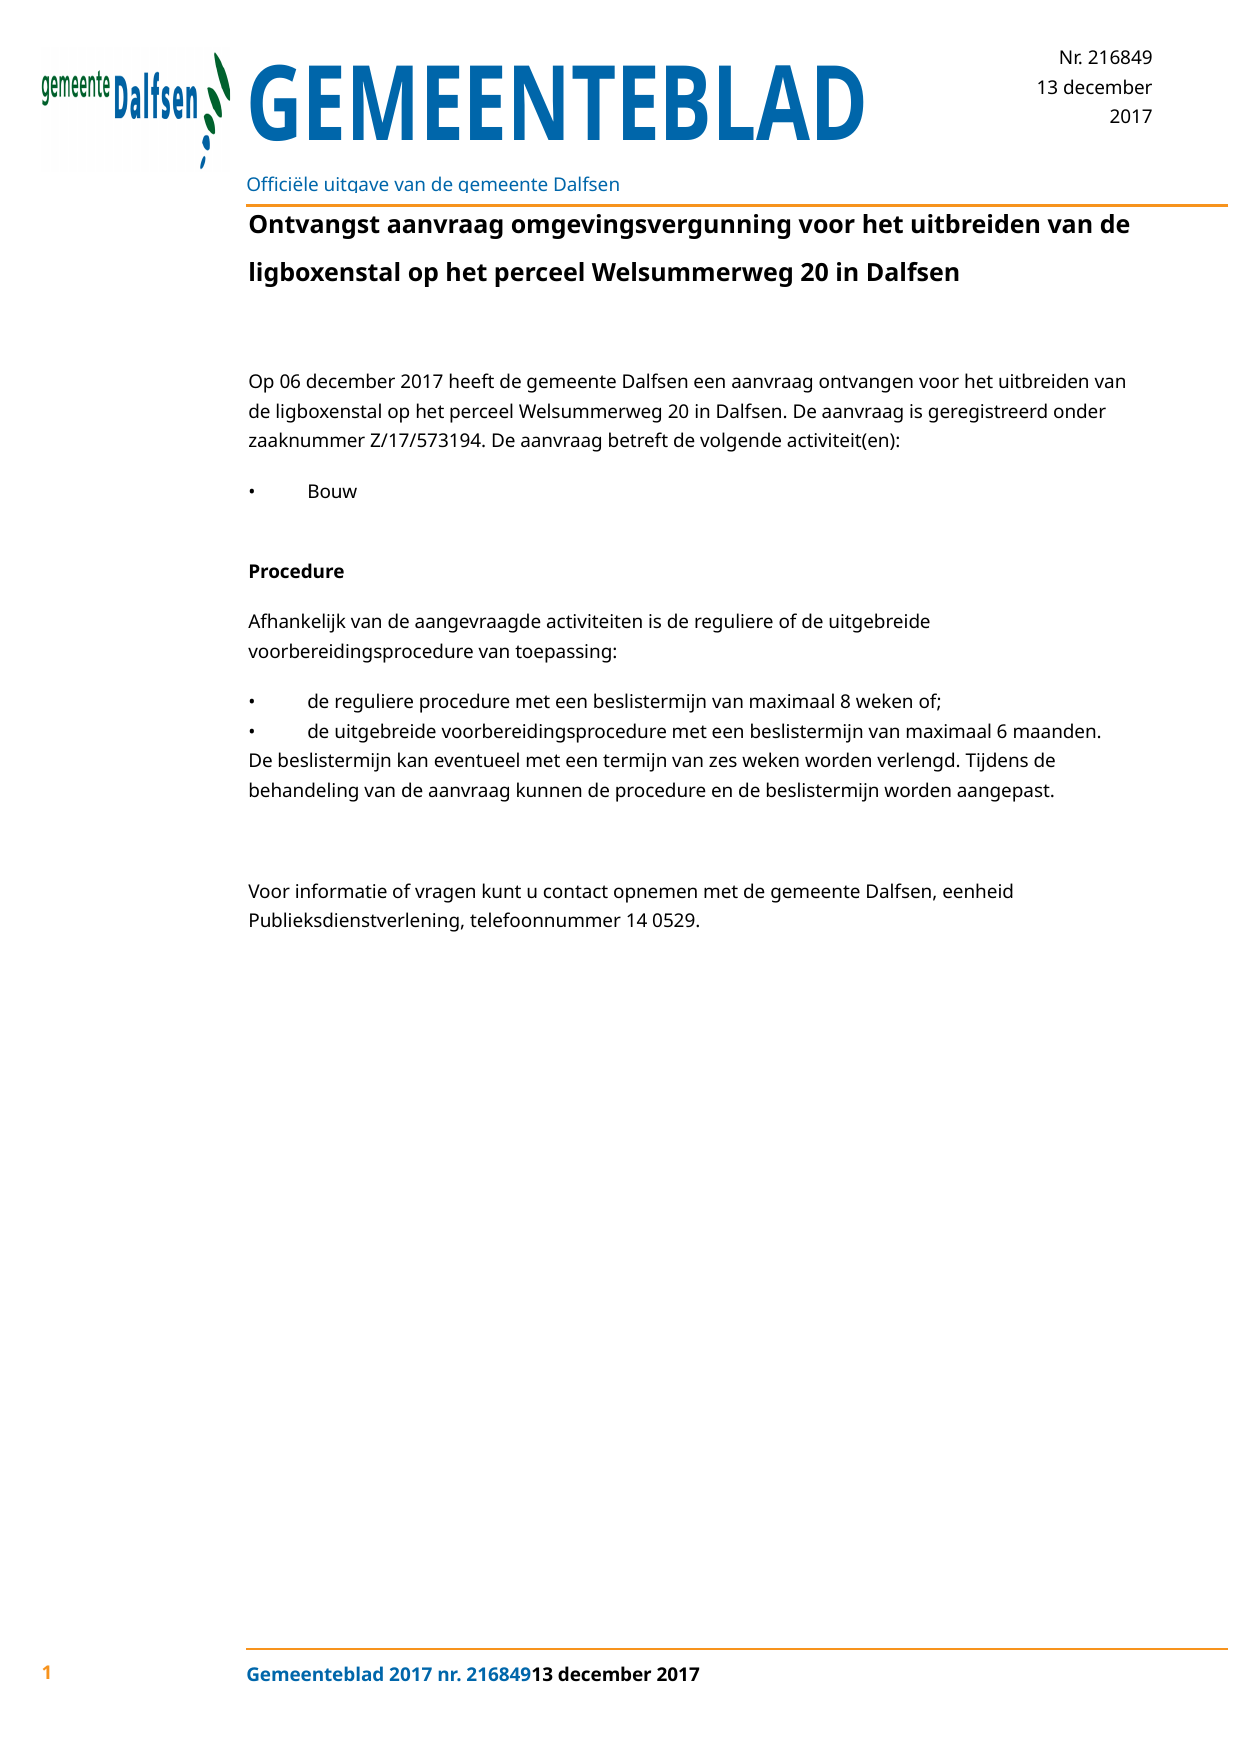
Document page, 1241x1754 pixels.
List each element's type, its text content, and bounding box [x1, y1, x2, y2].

text Ontvangst aanvraag omgevingsvergunning voor het uitbreiden van de ligboxenstal op het perceel Welsummerweg 20 in Dalfsen [248, 207, 1152, 288]
picture [41, 47, 231, 172]
text De beslistermijn kan eventueel met een termijn van zes weken worden verlengd. Tijdens de behandeling van de aanvraag kunnen de procedure en de beslistermijn worden aangepast. [248, 747, 1152, 803]
list de uitgebreide voorbereidingsprocedure met een beslistermijn van maximaal 6 maanden. [248, 718, 1152, 744]
text Afhankelijk van de aangevraagde activiteiten is de reguliere of de uitgebreide voorbereidingsprocedure van toepassing: [248, 608, 1152, 664]
list Bouw [248, 478, 1152, 504]
text Voor informatie of vragen kunt u contact opnemen met de gemeente Dalfsen, eenheid Publieksdienstverlening, telefoonnummer 14 0529. [248, 878, 1152, 933]
text Procedure [248, 558, 1152, 584]
text Op 06 december 2017 heeft de gemeente Dalfsen een aanvraag ontvangen voor het uitbreiden van de ligboxenstal op het perceel Welsummerweg 20 in Dalfsen. De aanvraag is geregistreerd onder zaaknummer Z/17/573194. De aanvraag betreft de volgende activiteit(en): [248, 368, 1152, 453]
list de reguliere procedure met een beslistermijn van maximaal 8 weken of; [248, 688, 1152, 714]
